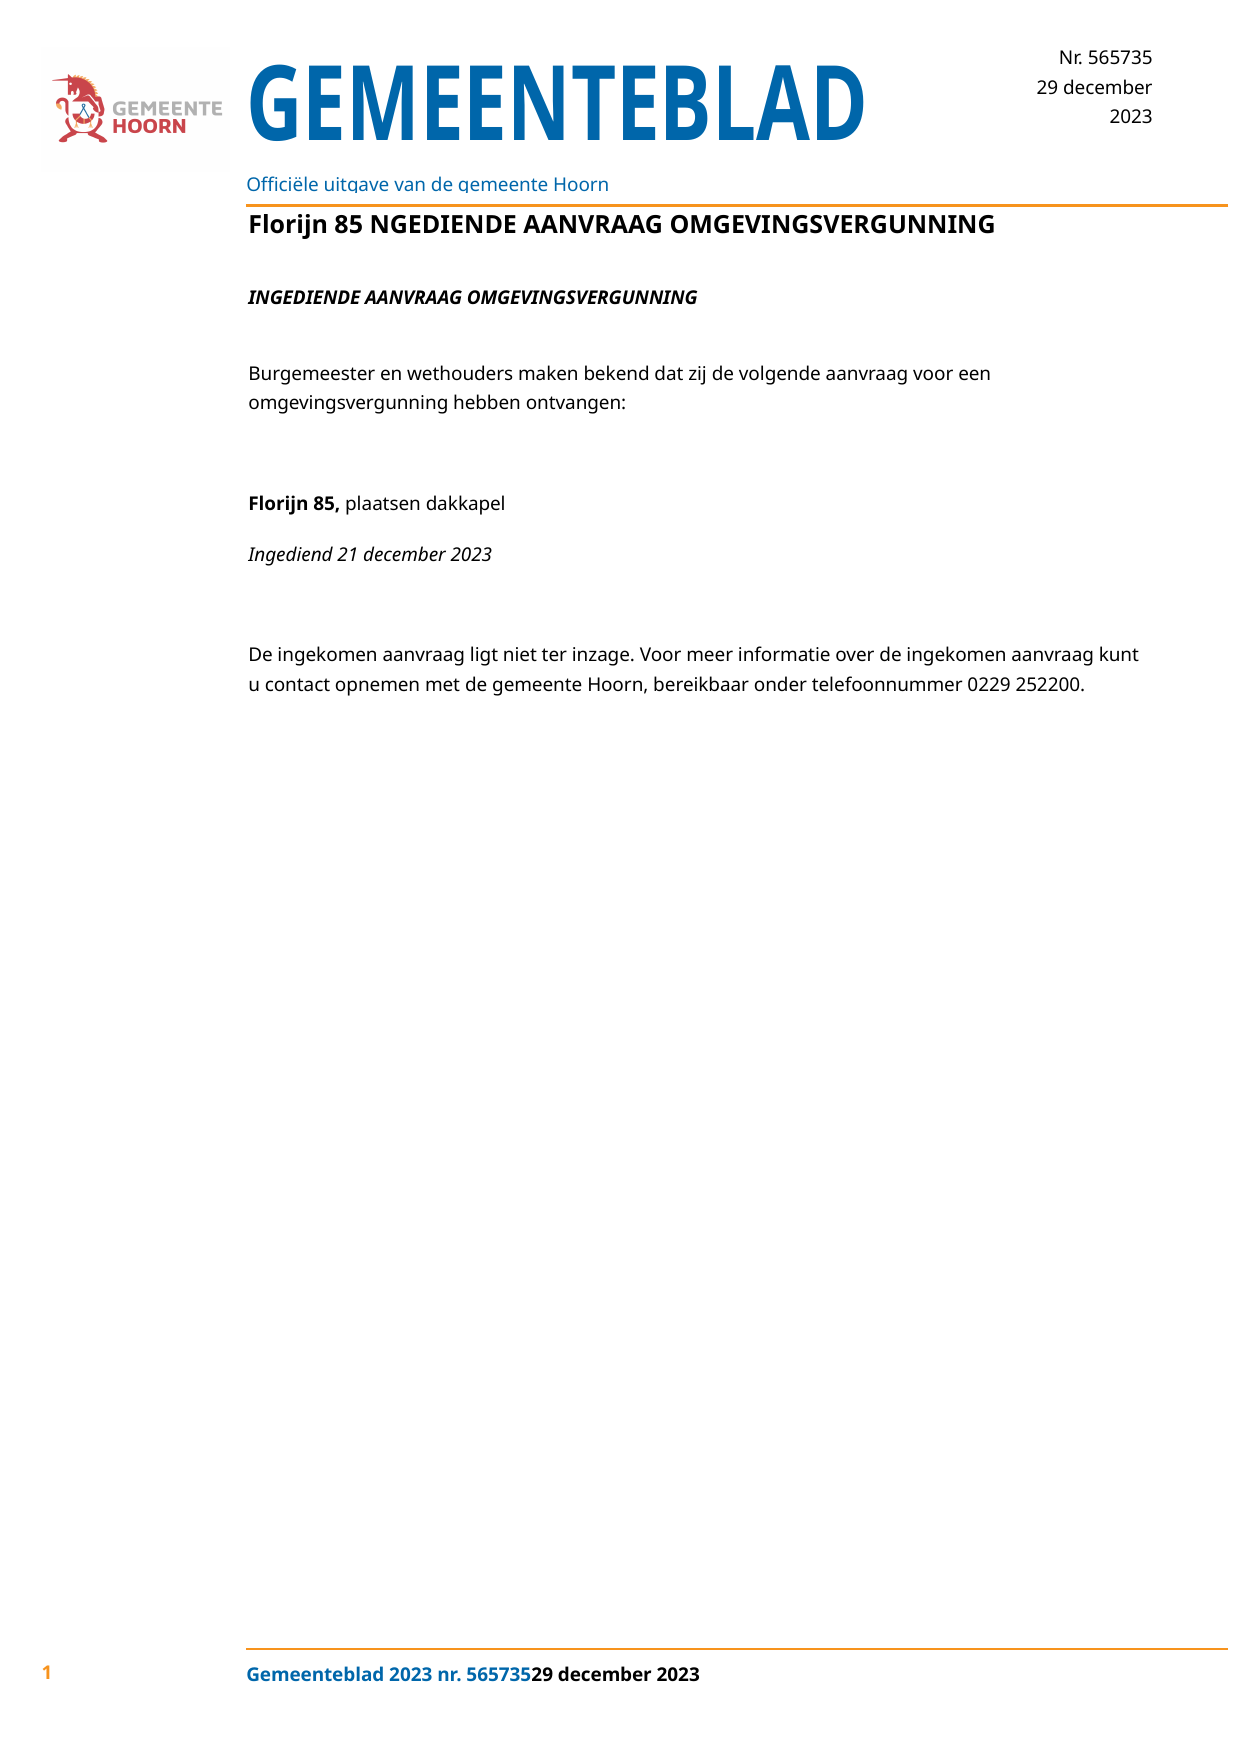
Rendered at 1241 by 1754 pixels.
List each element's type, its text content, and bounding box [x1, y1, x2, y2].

text Burgemeester en wethouders maken bekend dat zij de volgende aanvraag voor een omgevingsvergunning hebben ontvangen: [248, 360, 1152, 415]
text INGEDIENDE AANVRAAG OMGEVINGSVERGUNNING [248, 284, 1152, 309]
text Florijn 85 NGEDIENDE AANVRAAG OMGEVINGSVERGUNNING [248, 207, 1152, 241]
text Ingediend 21 december 2023 [248, 541, 1152, 567]
text De ingekomen aanvraag ligt niet ter inzage. Voor meer informatie over de ingekomen aanvraag kunt u contact opnemen met de gemeente Hoorn, bereikbaar onder telefoonnummer 0229 252200. [248, 642, 1152, 697]
text Florijn 85, plaatsen dakkapel [248, 490, 1152, 516]
picture [41, 47, 231, 172]
